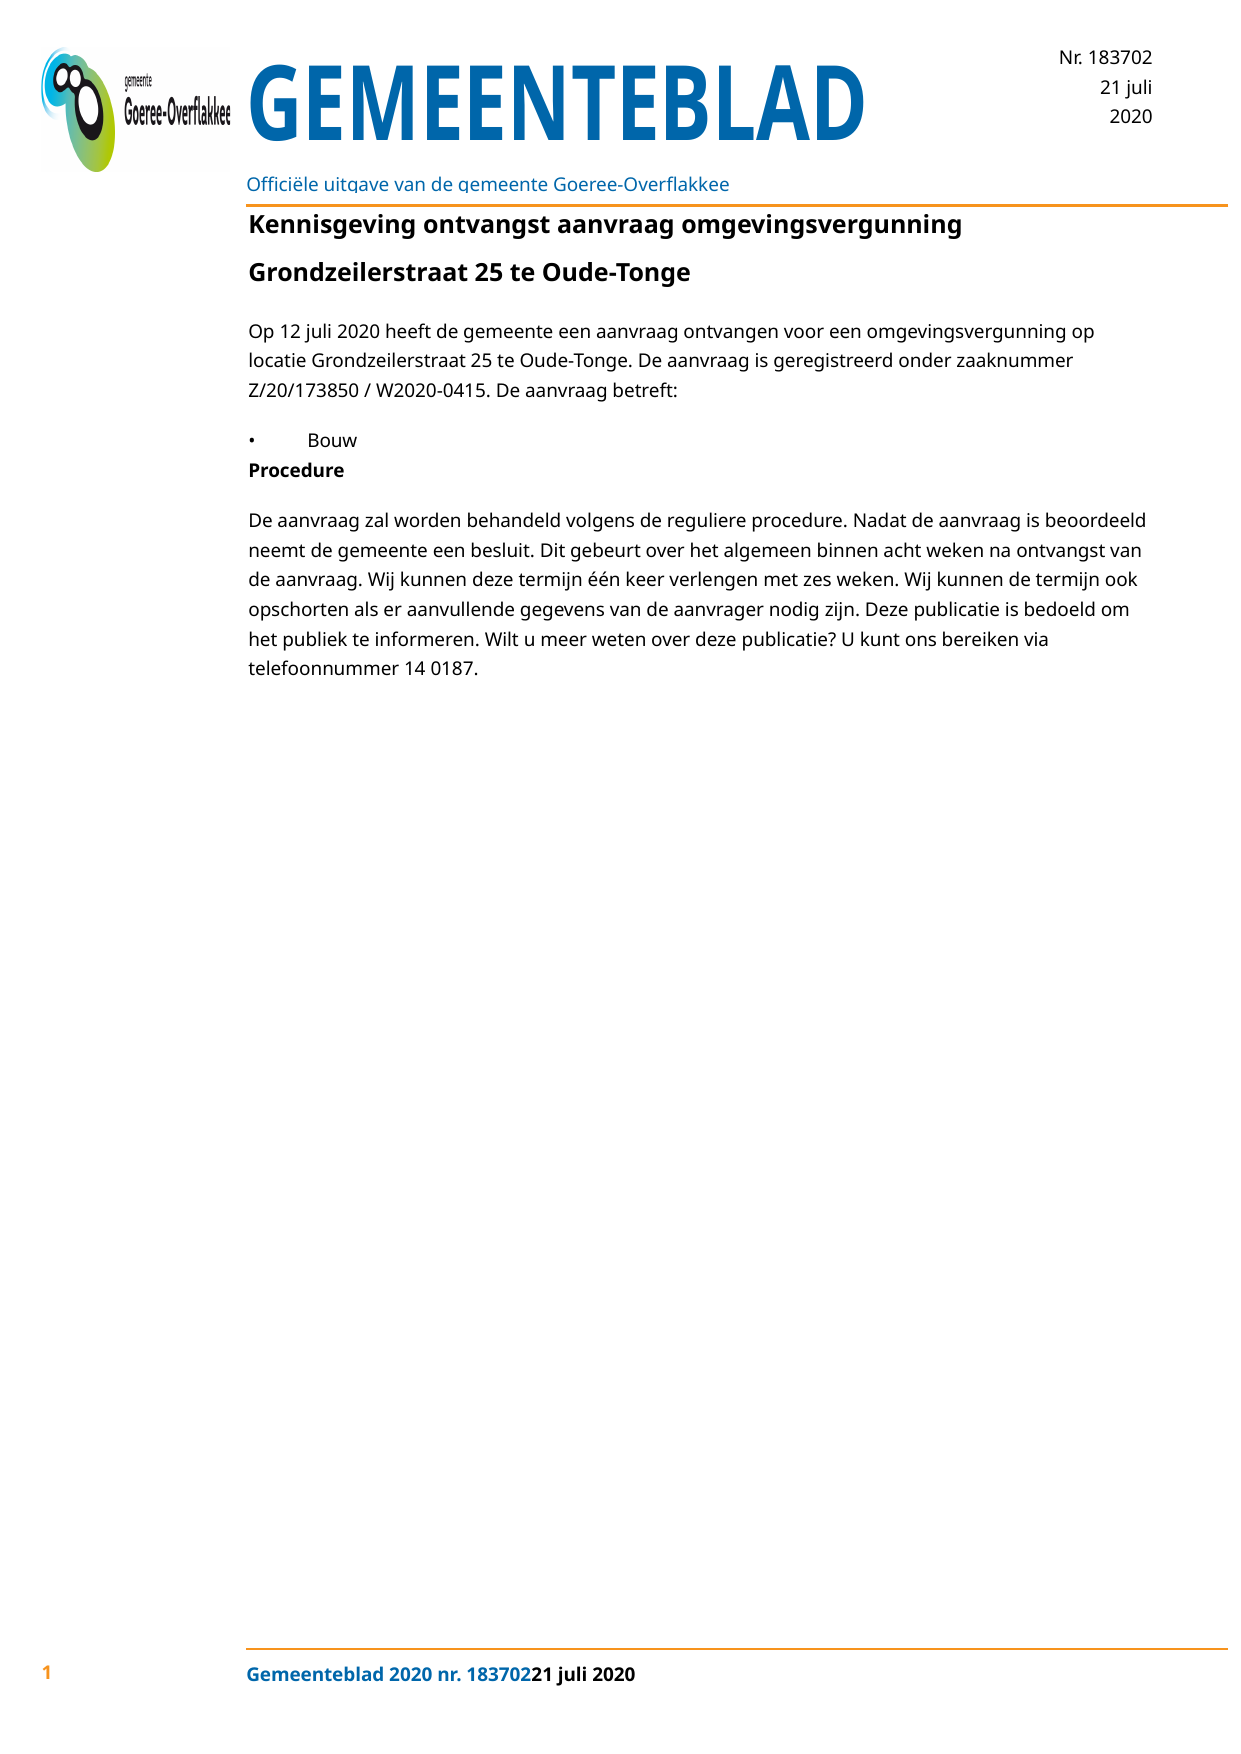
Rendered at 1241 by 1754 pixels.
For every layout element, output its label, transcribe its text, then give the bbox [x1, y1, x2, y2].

text Procedure [248, 457, 1152, 483]
picture [41, 47, 231, 172]
text Op 12 juli 2020 heeft de gemeente een aanvraag ontvangen voor een omgevingsvergunning op locatie Grondzeilerstraat 25 te Oude-Tonge. De aanvraag is geregistreerd onder zaaknummer Z/20/173850 / W2020-0415. De aanvraag betreft: [248, 318, 1152, 403]
text De aanvraag zal worden behandeld volgens de reguliere procedure. Nadat de aanvraag is beoordeeld neemt de gemeente een besluit. Dit gebeurt over het algemeen binnen acht weken na ontvangst van de aanvraag. Wij kunnen deze termijn één keer verlengen met zes weken. Wij kunnen de termijn ook opschorten als er aanvullende gegevens van de aanvrager nodig zijn. Deze publicatie is bedoeld om het publiek te informeren. Wilt u meer weten over deze publicatie? U kunt ons bereiken via telefoonnummer 14 0187. [248, 507, 1152, 681]
text Kennisgeving ontvangst aanvraag omgevingsvergunning Grondzeilerstraat 25 te Oude-Tonge [248, 207, 1152, 288]
list Bouw [248, 427, 1152, 453]
